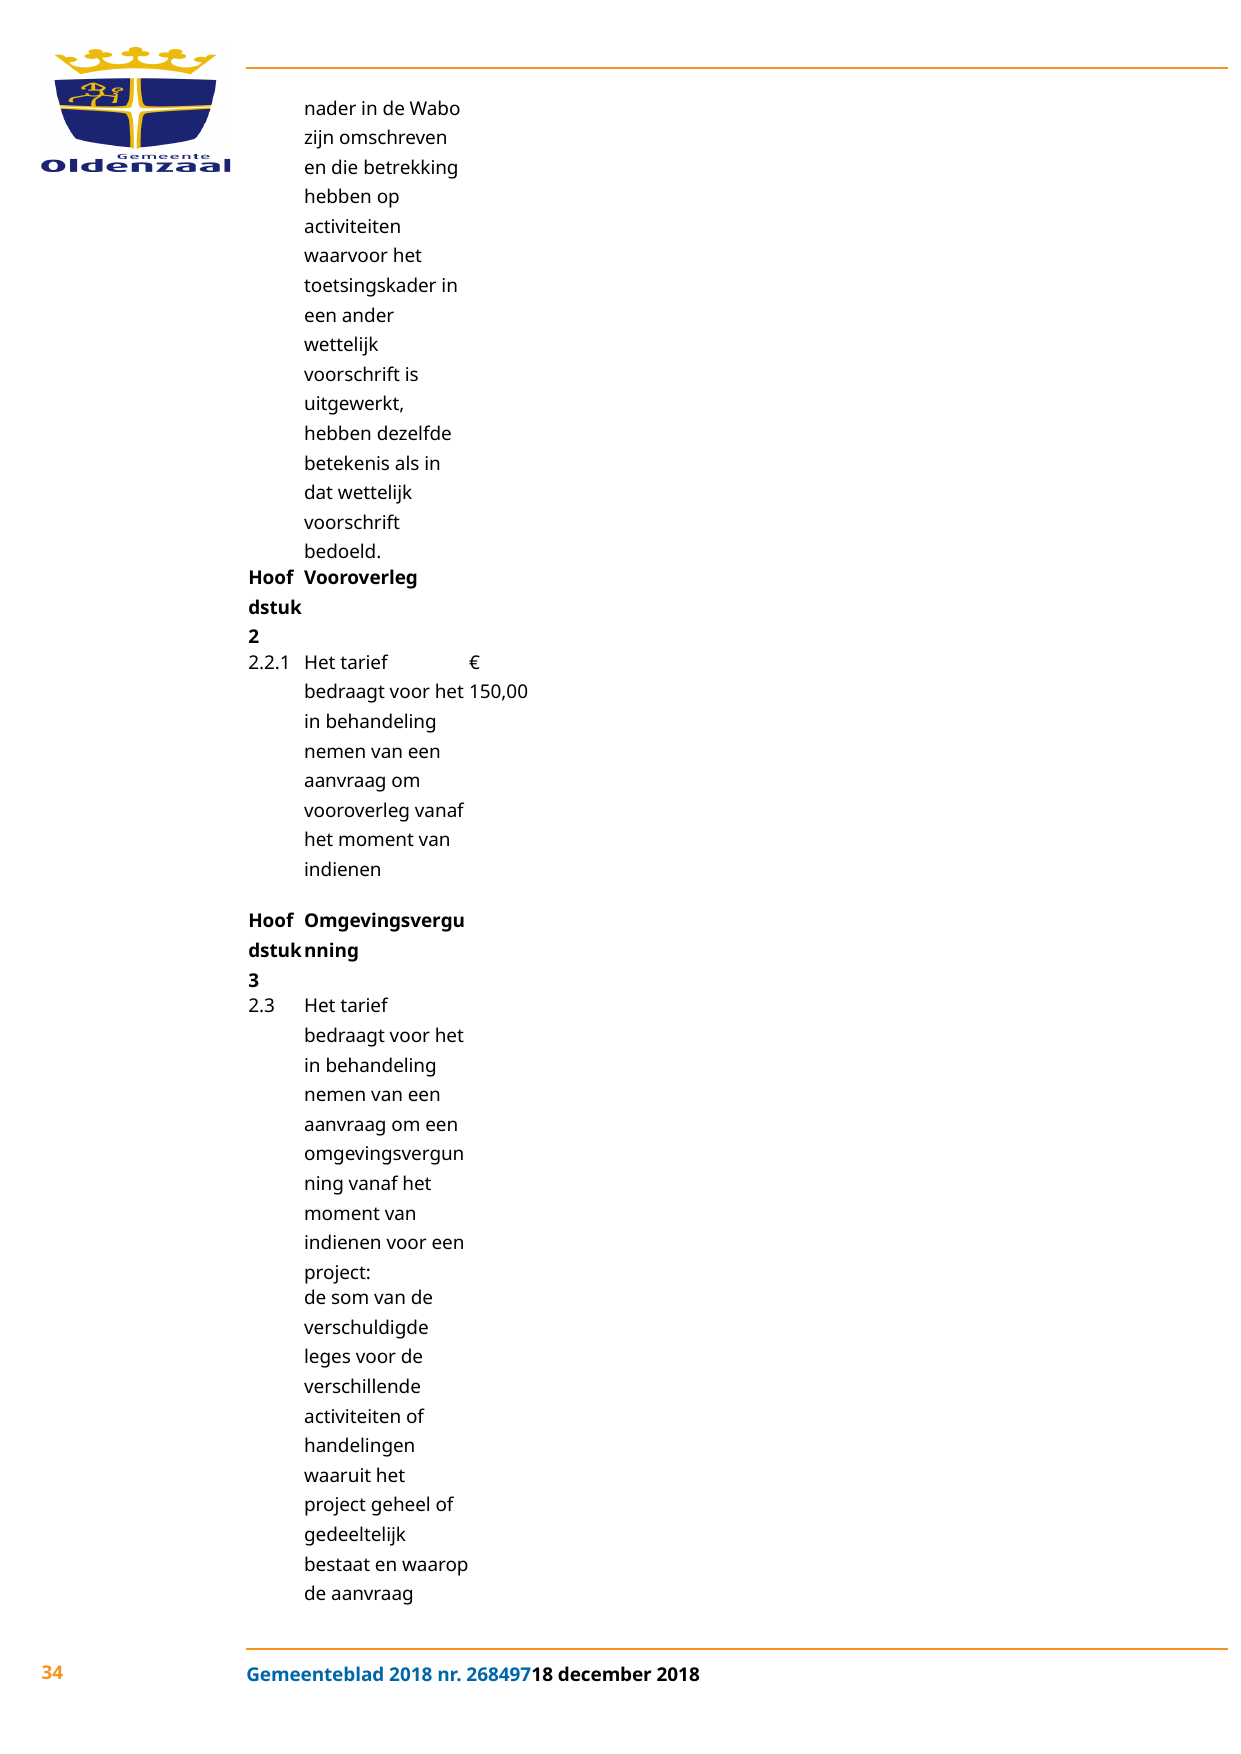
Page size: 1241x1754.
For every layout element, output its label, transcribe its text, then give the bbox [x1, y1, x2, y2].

table_cell [469, 993, 537, 1284]
table_cell Omgevingsvergunning [304, 908, 469, 993]
table_cell [593, 882, 649, 908]
table_cell [649, 1285, 704, 1606]
table_cell [469, 95, 537, 564]
table_cell [705, 564, 760, 649]
table_cell Het tarief bedraagt voor het in behandeling nemen van een aanvraag om vooroverleg vanaf het moment van indienen [304, 649, 469, 882]
table_cell Hoofdstuk 2 [248, 564, 304, 649]
table_cell Het tarief bedraagt voor het in behandeling nemen van een aanvraag om een omgevingsvergunning vanaf het moment van indienen voor een project: [304, 993, 469, 1284]
table_cell € 150,00 [469, 649, 537, 882]
table_cell [537, 95, 593, 564]
table_cell [649, 993, 704, 1284]
table_cell Vooroverleg [304, 564, 469, 649]
table_cell [248, 882, 304, 908]
table_cell [537, 1285, 593, 1606]
table_cell [705, 993, 760, 1284]
table_cell [469, 564, 537, 649]
table_cell [593, 649, 649, 882]
table_cell [469, 1285, 537, 1606]
table_cell 2.3 [248, 993, 304, 1284]
table_cell [469, 908, 537, 993]
table_cell [593, 908, 649, 993]
table_cell [248, 1285, 304, 1606]
table_cell [304, 882, 469, 908]
table_cell de som van de verschuldigde leges voor de verschillende activiteiten of handelingen waaruit het project geheel of gedeeltelijk bestaat en waarop de aanvraag [304, 1285, 469, 1606]
table_cell [705, 95, 760, 564]
table_cell [593, 564, 649, 649]
table_cell [537, 908, 593, 993]
table_cell [593, 1285, 649, 1606]
table_cell [537, 564, 593, 649]
table_cell [760, 564, 816, 649]
table_cell Hoofdstuk 3 [248, 908, 304, 993]
table_cell [537, 993, 593, 1284]
table_cell [705, 908, 760, 993]
table_cell [649, 564, 704, 649]
table_cell 2.2.1 [248, 649, 304, 882]
table_cell [537, 649, 593, 882]
table_cell [649, 95, 704, 564]
table_cell [649, 649, 704, 882]
table_cell [593, 95, 649, 564]
table_cell [760, 649, 816, 882]
table_cell [248, 95, 304, 564]
table_cell [760, 908, 816, 993]
table_cell [705, 649, 760, 882]
table_cell [760, 882, 816, 908]
table_cell nader in de Wabo zijn omschreven en die betrekking hebben op activiteiten waarvoor het toetsingskader in een ander wettelijk voorschrift is uitgewerkt, hebben dezelfde betekenis als in dat wettelijk voorschrift bedoeld. [304, 95, 469, 564]
table_cell [705, 882, 760, 908]
table_cell [760, 1285, 816, 1606]
table_cell [760, 95, 816, 564]
table_cell [593, 993, 649, 1284]
table_cell [705, 1285, 760, 1606]
table_cell [649, 882, 704, 908]
table_cell [537, 882, 593, 908]
table_cell [649, 908, 704, 993]
table_cell [469, 882, 537, 908]
picture [41, 47, 231, 172]
table_cell [760, 993, 816, 1284]
